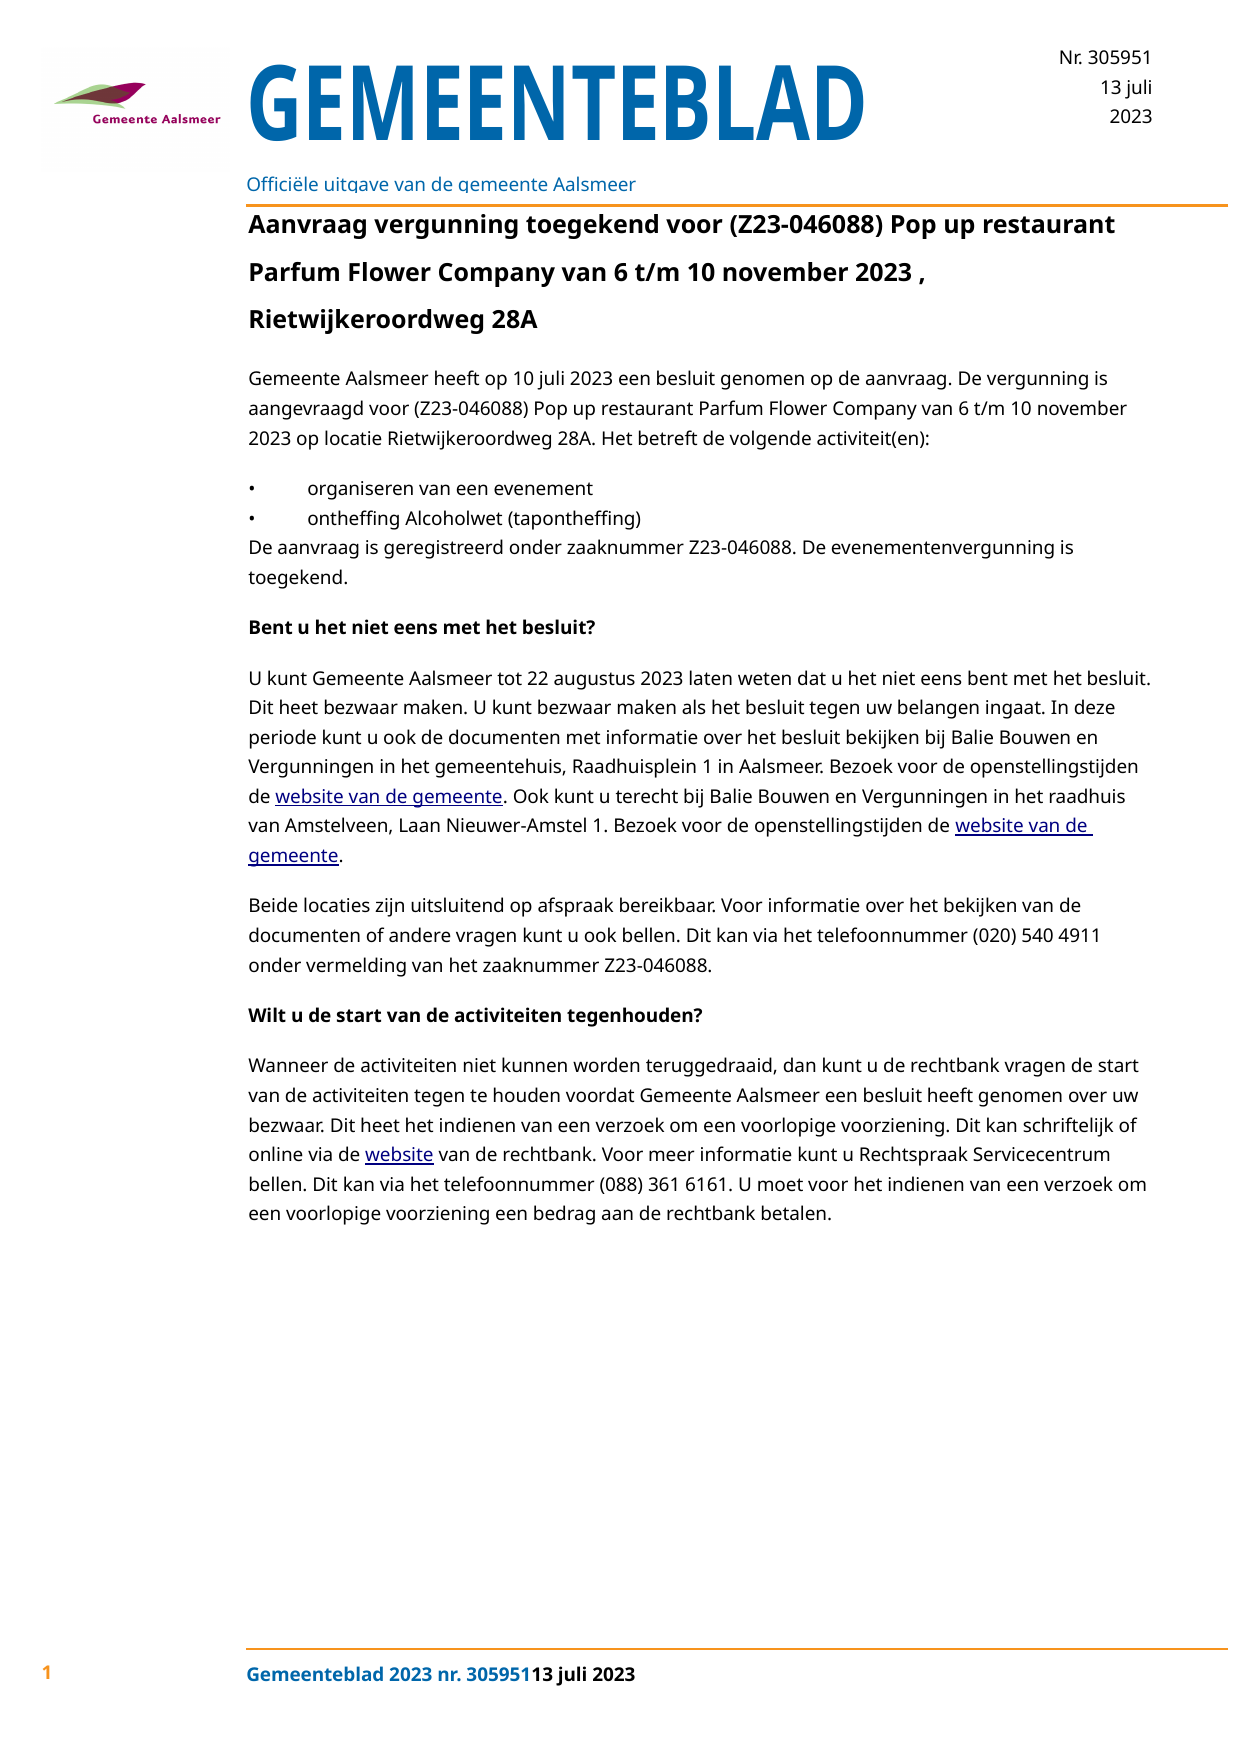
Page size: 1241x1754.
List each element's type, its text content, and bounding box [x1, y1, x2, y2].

text Aanvraag vergunning toegekend voor (Z23-046088) Pop up restaurant Parfum Flower Company van 6 t/m 10 november 2023 , Rietwijkeroordweg 28A [248, 207, 1152, 336]
picture [41, 47, 231, 172]
text Beide locaties zijn uitsluitend op afspraak bereikbaar. Voor informatie over het bekijken van de documenten of andere vragen kunt u ook bellen. Dit kan via het telefoonnummer (020) 540 4911 onder vermelding van het zaaknummer Z23-046088. [248, 893, 1152, 977]
list organiseren van een evenement [248, 475, 1152, 501]
text Bent u het niet eens met het besluit? [248, 614, 1152, 640]
text U kunt Gemeente Aalsmeer tot 22 augustus 2023 laten weten dat u het niet eens bent met het besluit. Dit heet bezwaar maken. U kunt bezwaar maken als het besluit tegen uw belangen ingaat. In deze periode kunt u ook de documenten met informatie over het besluit bekijken bij Balie Bouwen en Vergunningen in het gemeentehuis, Raadhuisplein 1 in Aalsmeer. Bezoek voor de openstellingstijden de website van de gemeente. Ook kunt u terecht bij Balie Bouwen en Vergunningen in het raadhuis van Amstelveen, Laan Nieuwer-Amstel 1. Bezoek voor de openstellingstijden de website van de gemeente. [248, 665, 1152, 868]
text Wilt u de start van de activiteiten tegenhouden? [248, 1002, 1152, 1028]
text Wanneer de activiteiten niet kunnen worden teruggedraaid, dan kunt u de rechtbank vragen de start van de activiteiten tegen te houden voordat Gemeente Aalsmeer een besluit heeft genomen over uw bezwaar. Dit heet het indienen van een verzoek om een voorlopige voorziening. Dit kan schriftelijk of online via de website van de rechtbank. Voor meer informatie kunt u Rechtspraak Servicecentrum bellen. Dit kan via het telefoonnummer (088) 361 6161. U moet voor het indienen van een verzoek om een voorlopige voorziening een bedrag aan de rechtbank betalen. [248, 1053, 1152, 1226]
list ontheffing Alcoholwet (tapontheffing) [248, 505, 1152, 530]
text Gemeente Aalsmeer heeft op 10 juli 2023 een besluit genomen op de aanvraag. De vergunning is aangevraagd voor (Z23-046088) Pop up restaurant Parfum Flower Company van 6 t/m 10 november 2023 op locatie Rietwijkeroordweg 28A. Het betreft de volgende activiteit(en): [248, 366, 1152, 450]
text De aanvraag is geregistreerd onder zaaknummer Z23-046088. De evenementenvergunning is toegekend. [248, 534, 1152, 589]
